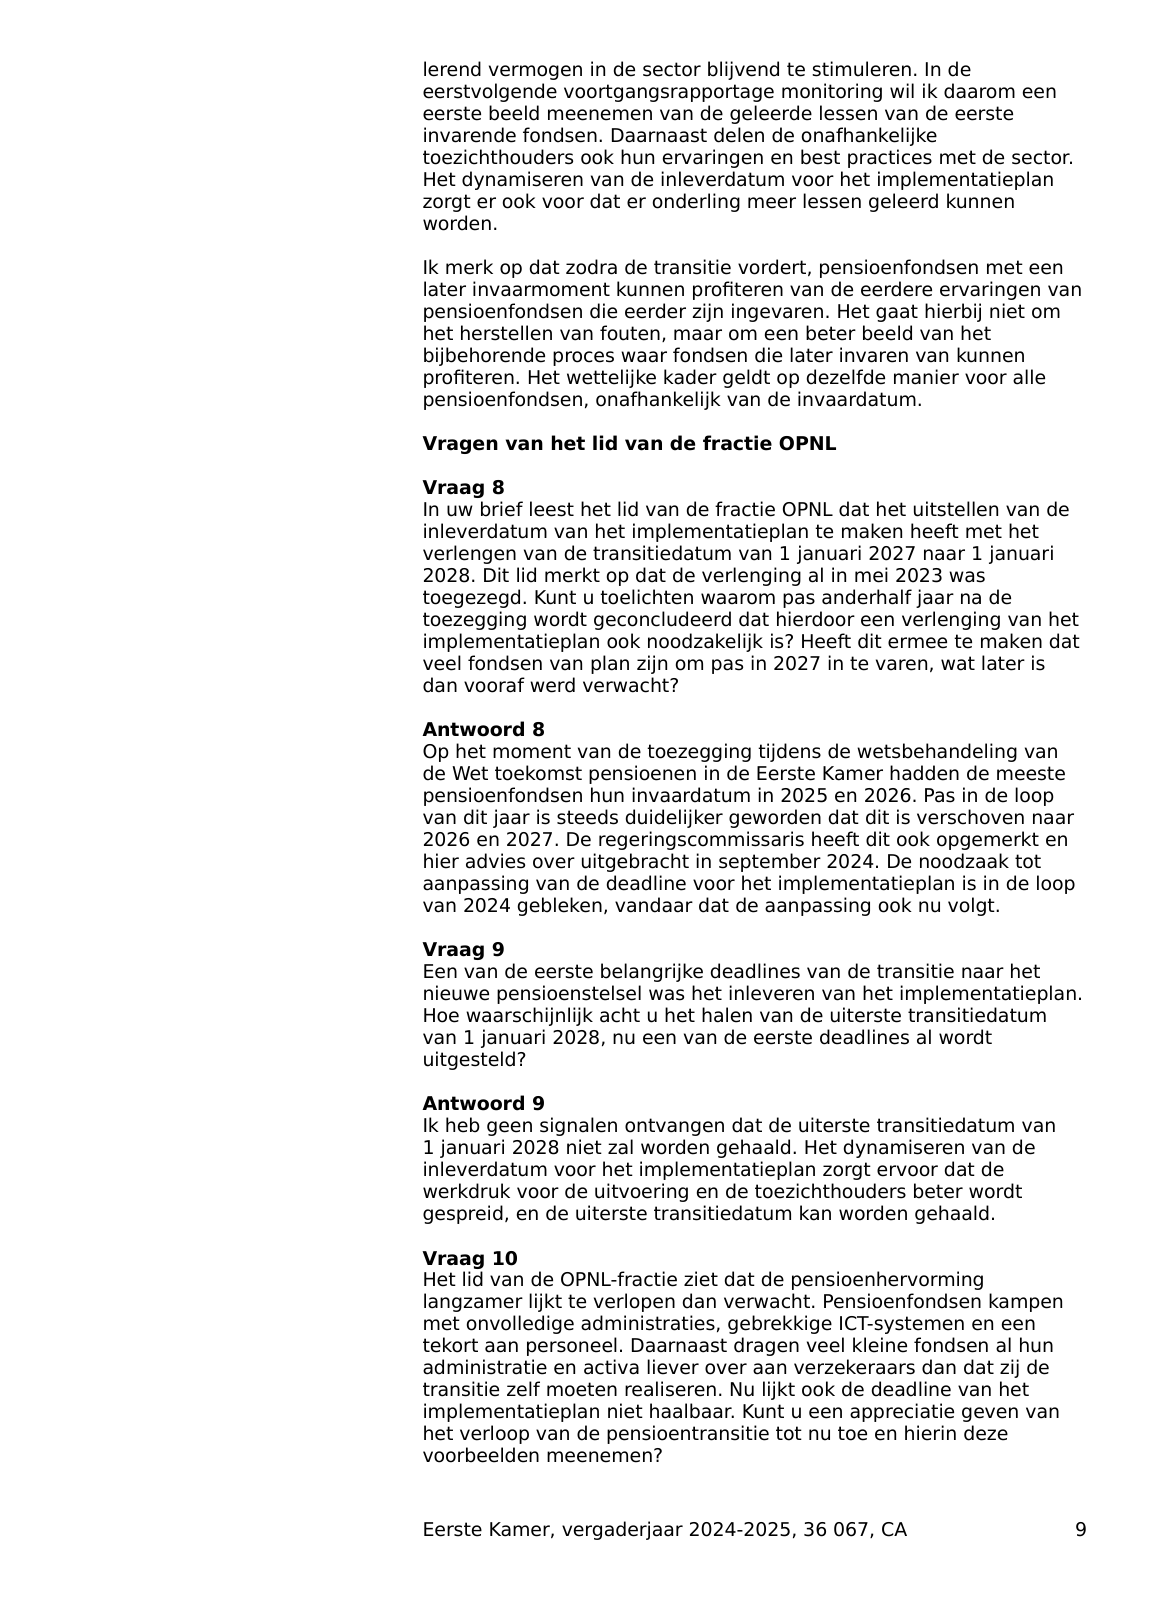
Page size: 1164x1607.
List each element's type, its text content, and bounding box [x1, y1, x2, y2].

subtitle Vragen van het lid van de fractie OPNL [422, 433, 1087, 455]
text Antwoord 9 [422, 1093, 1087, 1115]
text Op het moment van de toezegging tijdens de wetsbehandeling van de Wet toekomst pensioenen in de Eerste Kamer hadden de meeste pensioenfondsen hun invaardatum in 2025 en 2026. Pas in de loop van dit jaar is steeds duidelijker geworden dat dit is verschoven naar 2026 en 2027. De regeringscommissaris heeft dit ook opgemerkt en hier advies over uitgebracht in september 2024. De noodzaak tot aanpassing van de deadline voor het implementatieplan is in de loop van 2024 gebleken, vandaar dat de aanpassing ook nu volgt. [422, 741, 1087, 917]
text Vraag 9 [422, 939, 1087, 961]
text lerend vermogen in de sector blijvend te stimuleren. In de eerstvolgende voortgangsrapportage monitoring wil ik daarom een eerste beeld meenemen van de geleerde lessen van de eerste invarende fondsen. Daarnaast delen de onafhankelijke toezichthouders ook hun ervaringen en best practices met de sector. Het dynamiseren van de inleverdatum voor het implementatieplan zorgt er ook voor dat er onderling meer lessen geleerd kunnen worden. [422, 59, 1087, 235]
text Antwoord 8 [422, 719, 1087, 741]
text Vraag 10 [422, 1247, 1087, 1269]
text Ik heb geen signalen ontvangen dat de uiterste transitiedatum van 1 januari 2028 niet zal worden gehaald. Het dynamiseren van de inleverdatum voor het implementatieplan zorgt ervoor dat de werkdruk voor de uitvoering en de toezichthouders beter wordt gespreid, en de uiterste transitiedatum kan worden gehaald. [422, 1115, 1087, 1225]
text In uw brief leest het lid van de fractie OPNL dat het uitstellen van de inleverdatum van het implementatieplan te maken heeft met het verlengen van de transitiedatum van 1 januari 2027 naar 1 januari 2028. Dit lid merkt op dat de verlenging al in mei 2023 was toegezegd. Kunt u toelichten waarom pas anderhalf jaar na de toezegging wordt geconcludeerd dat hierdoor een verlenging van het implementatieplan ook noodzakelijk is? Heeft dit ermee te maken dat veel fondsen van plan zijn om pas in 2027 in te varen, wat later is dan vooraf werd verwacht? [422, 499, 1087, 697]
text Het lid van de OPNL-fractie ziet dat de pensioenhervorming langzamer lijkt te verlopen dan verwacht. Pensioenfondsen kampen met onvolledige administraties, gebrekkige ICT-systemen en een tekort aan personeel. Daarnaast dragen veel kleine fondsen al hun administratie en activa liever over aan verzekeraars dan dat zij de transitie zelf moeten realiseren. Nu lijkt ook de deadline van het implementatieplan niet haalbaar. Kunt u een appreciatie geven van het verloop van de pensioentransitie tot nu toe en hierin deze voorbeelden meenemen? [422, 1269, 1087, 1467]
text Ik merk op dat zodra de transitie vordert, pensioenfondsen met een later invaarmoment kunnen profiteren van de eerdere ervaringen van pensioenfondsen die eerder zijn ingevaren. Het gaat hierbij niet om het herstellen van fouten, maar om een beter beeld van het bijbehorende proces waar fondsen die later invaren van kunnen profiteren. Het wettelijke kader geldt op dezelfde manier voor alle pensioenfondsen, onafhankelijk van de invaardatum. [422, 257, 1087, 411]
text Vraag 8 [422, 477, 1087, 499]
text Een van de eerste belangrijke deadlines van de transitie naar het nieuwe pensioenstelsel was het inleveren van het implementatieplan. Hoe waarschijnlijk acht u het halen van de uiterste transitiedatum van 1 januari 2028, nu een van de eerste deadlines al wordt uitgesteld? [422, 961, 1087, 1071]
